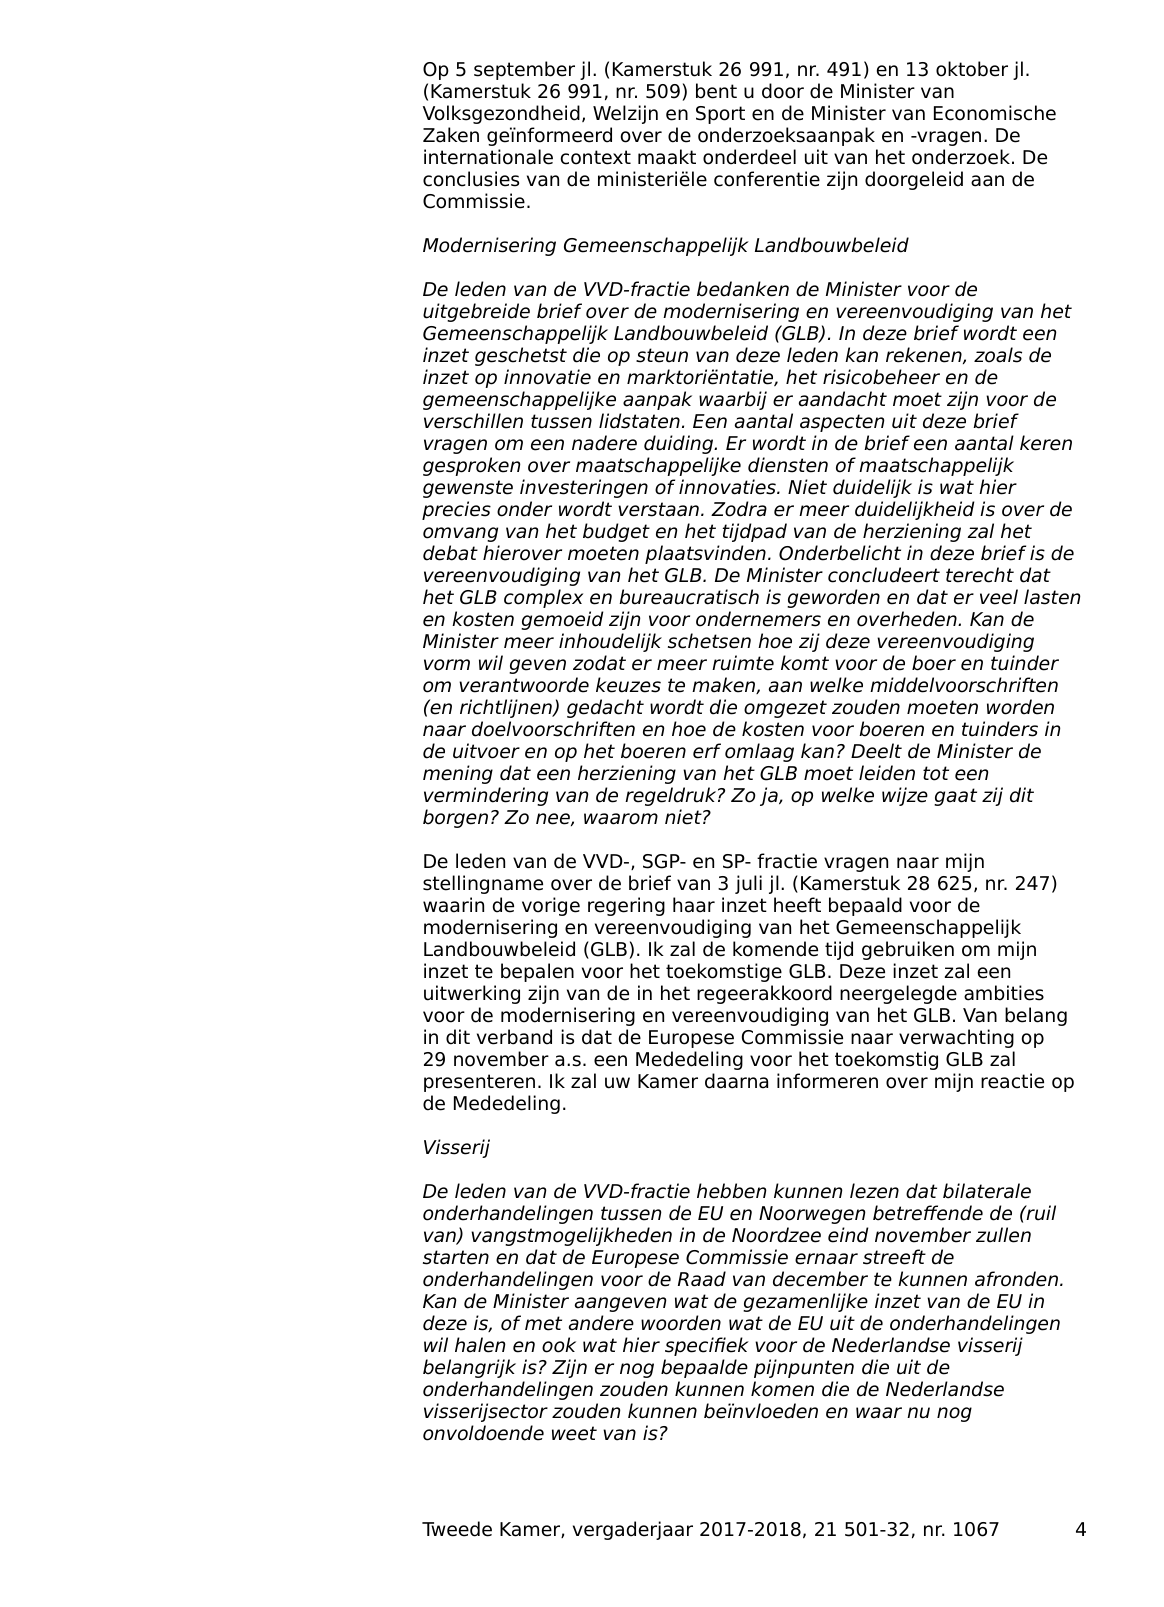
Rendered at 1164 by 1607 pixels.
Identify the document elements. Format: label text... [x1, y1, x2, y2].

text De leden van de VVD-fractie hebben kunnen lezen dat bilaterale onderhandelingen tussen de EU en Noorwegen betreffende de (ruil van) vangstmogelijkheden in de Noordzee eind november zullen starten en dat de Europese Commissie ernaar streeft de onderhandelingen voor de Raad van december te kunnen afronden. Kan de Minister aangeven wat de gezamenlijke inzet van de EU in deze is, of met andere woorden wat de EU uit de onderhandelingen wil halen en ook wat hier specifiek voor de Nederlandse visserij belangrijk is? Zijn er nog bepaalde pijnpunten die uit de onderhandelingen zouden kunnen komen die de Nederlandse visserijsector zouden kunnen beïnvloeden en waar nu nog onvoldoende weet van is? [422, 1181, 1087, 1445]
subtitle Modernisering Gemeenschappelijk Landbouwbeleid [422, 235, 1087, 257]
text De leden van de VVD-, SGP- en SP- fractie vragen naar mijn stellingname over de brief van 3 juli jl. (Kamerstuk 28 625, nr. 247) waarin de vorige regering haar inzet heeft bepaald voor de modernisering en vereenvoudiging van het Gemeenschappelijk Landbouwbeleid (GLB). Ik zal de komende tijd gebruiken om mijn inzet te bepalen voor het toekomstige GLB. Deze inzet zal een uitwerking zijn van de in het regeerakkoord neergelegde ambities voor de modernisering en vereenvoudiging van het GLB. Van belang in dit verband is dat de Europese Commissie naar verwachting op 29 november a.s. een Mededeling voor het toekomstig GLB zal presenteren. Ik zal uw Kamer daarna informeren over mijn reactie op de Mededeling. [422, 851, 1087, 1115]
subtitle Visserij [422, 1137, 1087, 1159]
text Op 5 september jl. (Kamerstuk 26 991, nr. 491) en 13 oktober jl. (Kamerstuk 26 991, nr. 509) bent u door de Minister van Volksgezondheid, Welzijn en Sport en de Minister van Economische Zaken geïnformeerd over de onderzoeksaanpak en -vragen. De internationale context maakt onderdeel uit van het onderzoek. De conclusies van de ministeriële conferentie zijn doorgeleid aan de Commissie. [422, 59, 1087, 213]
text De leden van de VVD-fractie bedanken de Minister voor de uitgebreide brief over de modernisering en vereenvoudiging van het Gemeenschappelijk Landbouwbeleid (GLB). In deze brief wordt een inzet geschetst die op steun van deze leden kan rekenen, zoals de inzet op innovatie en marktoriëntatie, het risicobeheer en de gemeenschappelijke aanpak waarbij er aandacht moet zijn voor de verschillen tussen lidstaten. Een aantal aspecten uit deze brief vragen om een nadere duiding. Er wordt in de brief een aantal keren gesproken over maatschappelijke diensten of maatschappelijk gewenste investeringen of innovaties. Niet duidelijk is wat hier precies onder wordt verstaan. Zodra er meer duidelijkheid is over de omvang van het budget en het tijdpad van de herziening zal het debat hierover moeten plaatsvinden. Onderbelicht in deze brief is de vereenvoudiging van het GLB. De Minister concludeert terecht dat het GLB complex en bureaucratisch is geworden en dat er veel lasten en kosten gemoeid zijn voor ondernemers en overheden. Kan de Minister meer inhoudelijk schetsen hoe zij deze vereenvoudiging vorm wil geven zodat er meer ruimte komt voor de boer en tuinder om verantwoorde keuzes te maken, aan welke middelvoorschriften (en richtlijnen) gedacht wordt die omgezet zouden moeten worden naar doelvoorschriften en hoe de kosten voor boeren en tuinders in de uitvoer en op het boeren erf omlaag kan? Deelt de Minister de mening dat een herziening van het GLB moet leiden tot een vermindering van de regeldruk? Zo ja, op welke wijze gaat zij dit borgen? Zo nee, waarom niet? [422, 279, 1087, 829]
